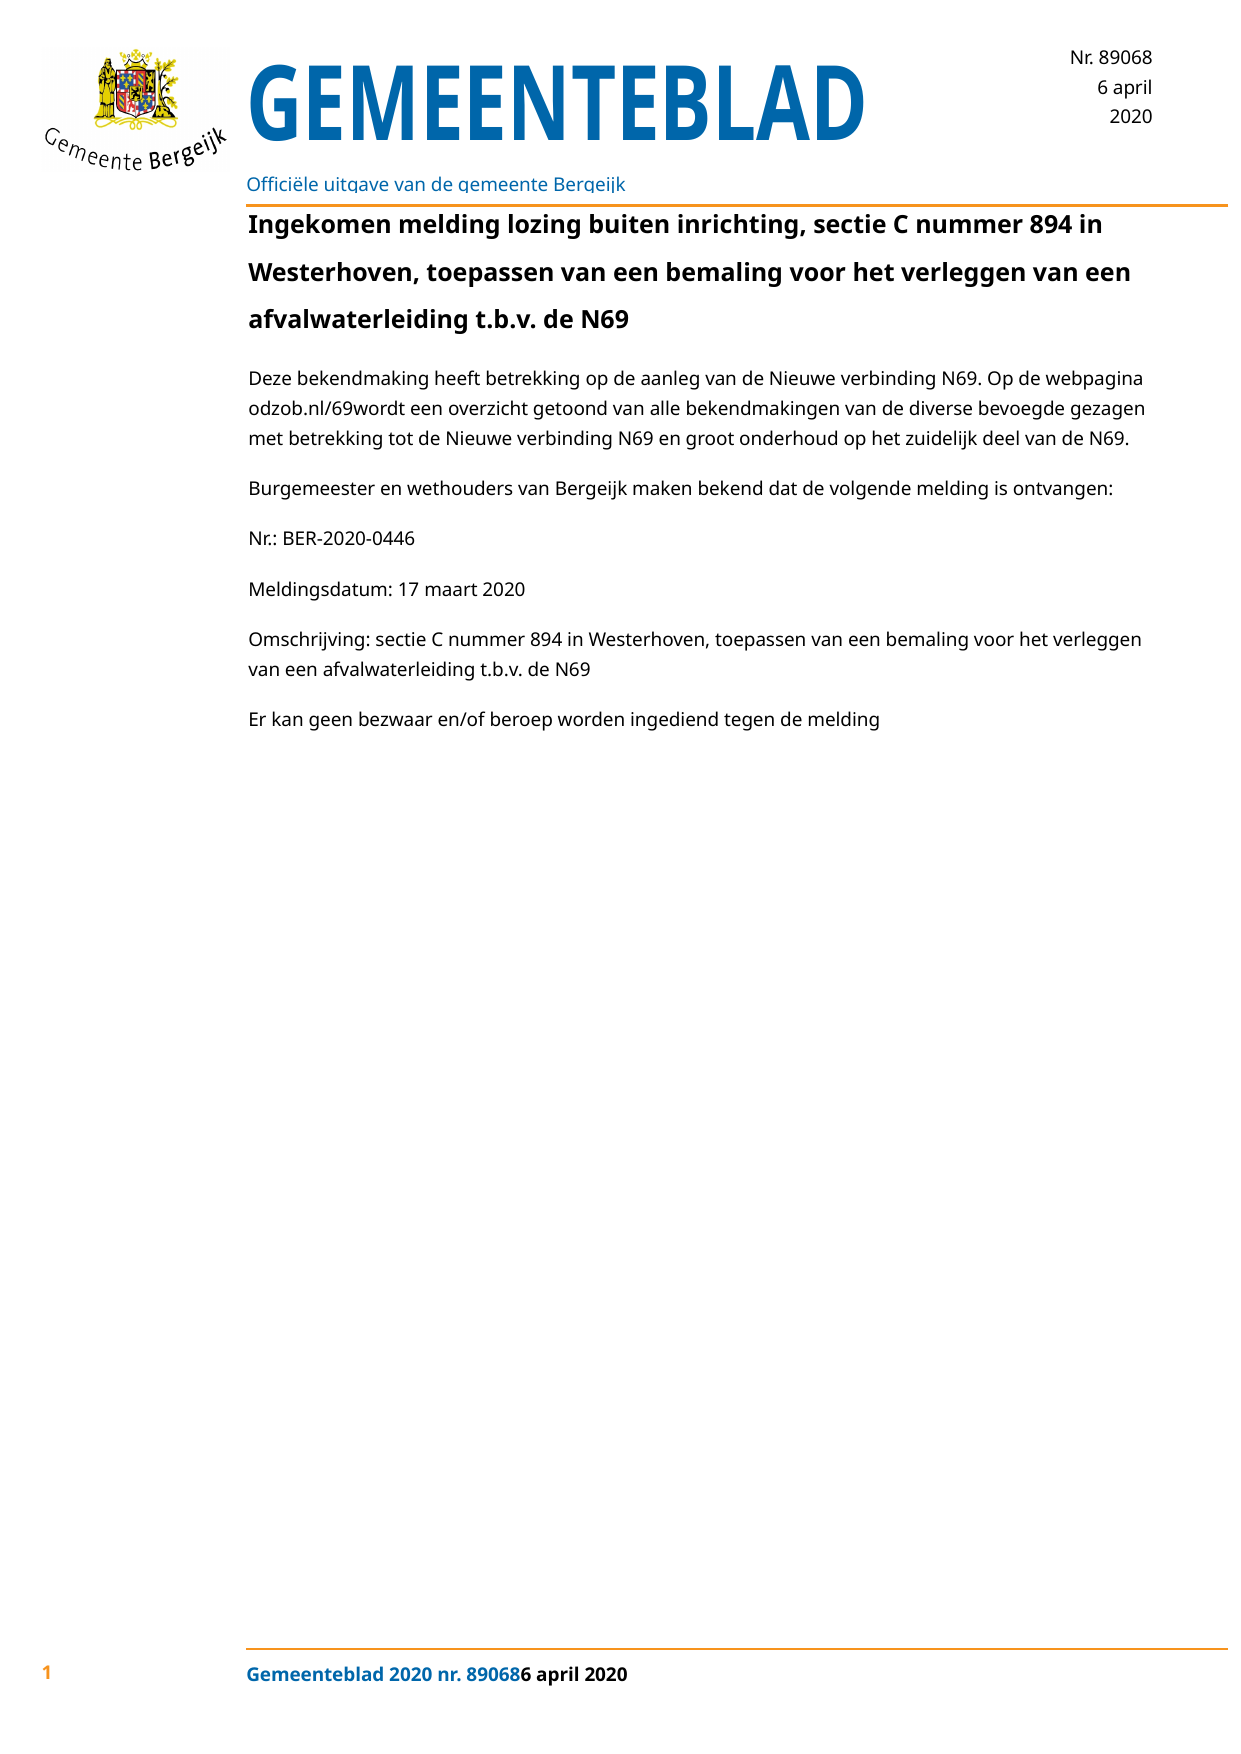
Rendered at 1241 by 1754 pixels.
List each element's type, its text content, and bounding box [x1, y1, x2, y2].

text Omschrijving: sectie C nummer 894 in Westerhoven, toepassen van een bemaling voor het verleggen van een afvalwaterleiding t.b.v. de N69 [248, 626, 1152, 682]
text Burgemeester en wethouders van Bergeijk maken bekend dat de volgende melding is ontvangen: [248, 475, 1152, 501]
text Er kan geen bezwaar en/of beroep worden ingediend tegen de melding [248, 706, 1152, 732]
text Deze bekendmaking heeft betrekking op de aanleg van de Nieuwe verbinding N69. Op de webpagina odzob.nl/69wordt een overzicht getoond van alle bekendmakingen van de diverse bevoegde gezagen met betrekking tot de Nieuwe verbinding N69 en groot onderhoud op het zuidelijk deel van de N69. [248, 366, 1152, 450]
text Meldingsdatum: 17 maart 2020 [248, 576, 1152, 602]
text Nr.: BER-2020-0446 [248, 526, 1152, 551]
picture [41, 47, 231, 172]
text Ingekomen melding lozing buiten inrichting, sectie C nummer 894 in Westerhoven, toepassen van een bemaling voor het verleggen van een afvalwaterleiding t.b.v. de N69 [248, 207, 1152, 336]
